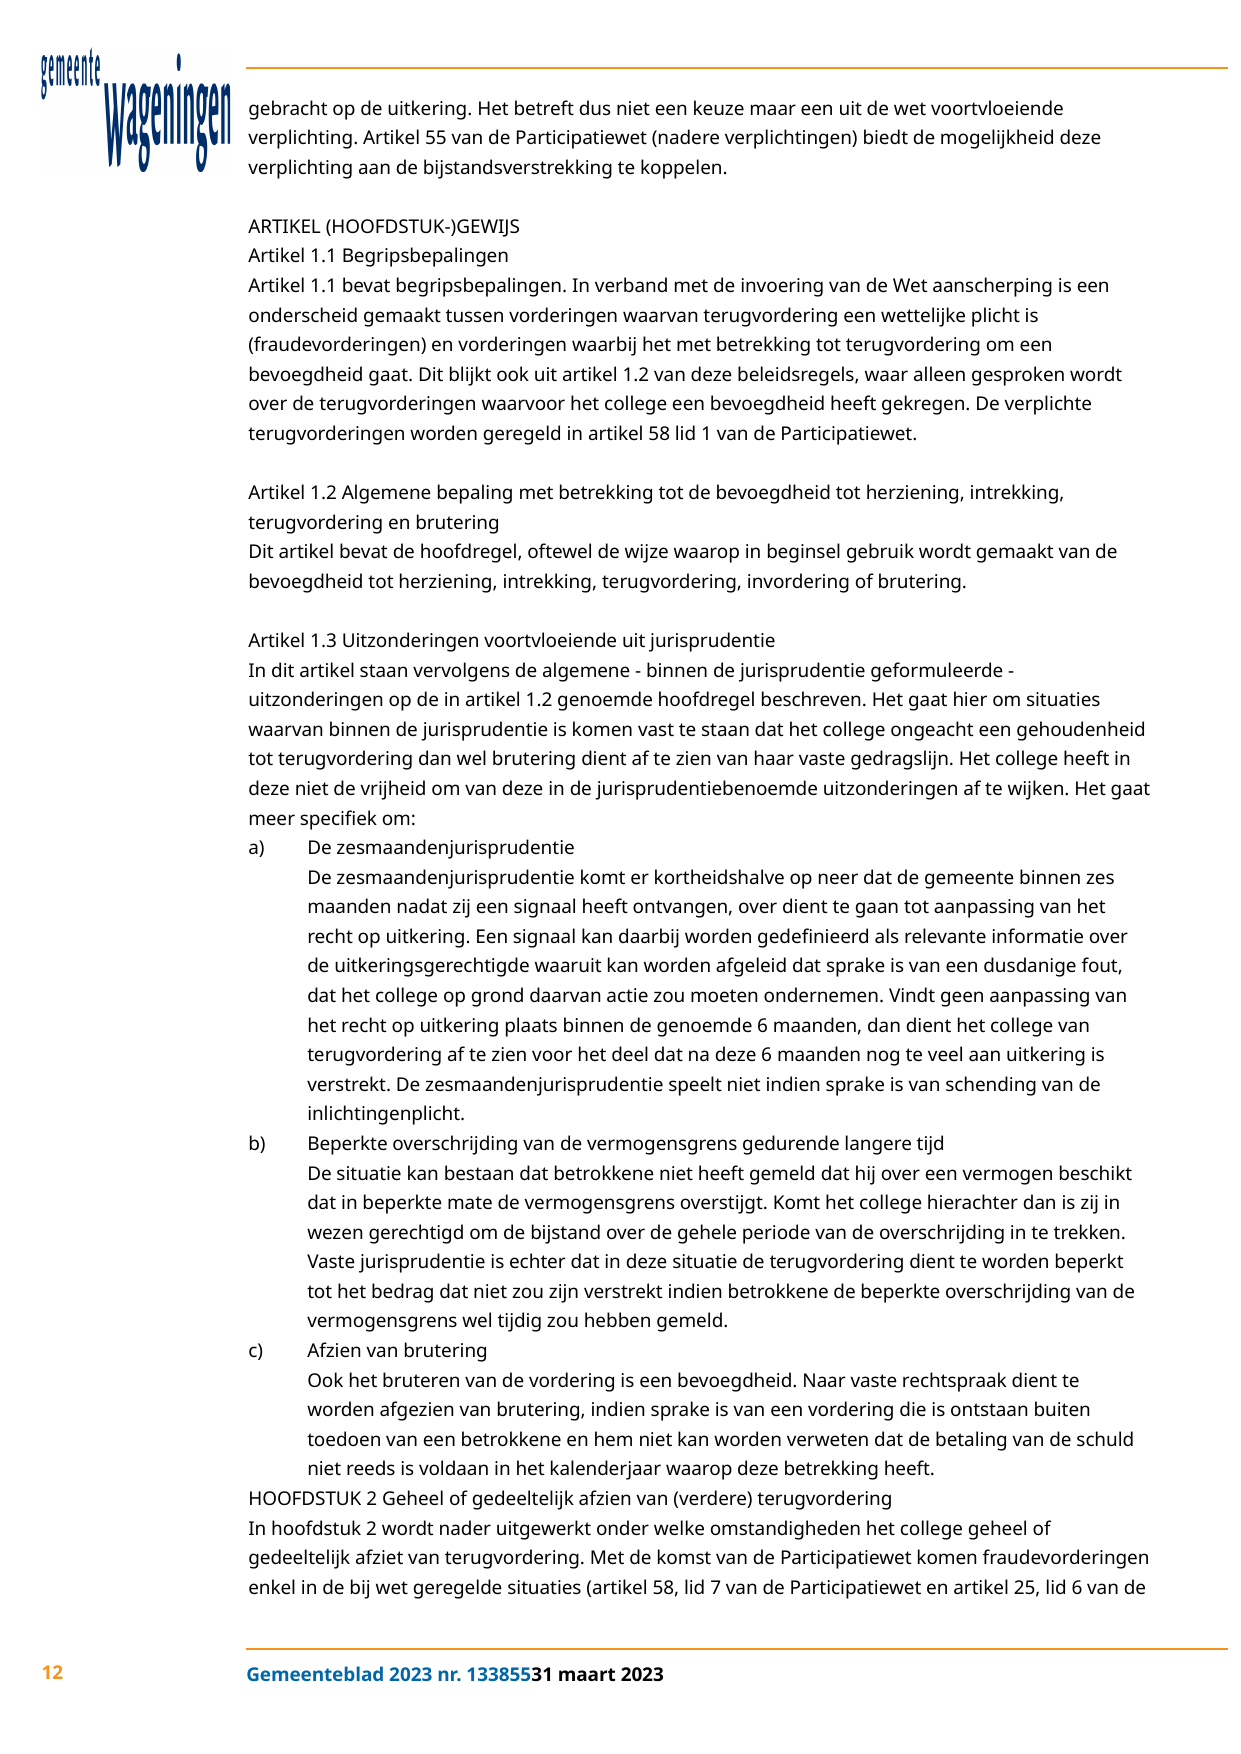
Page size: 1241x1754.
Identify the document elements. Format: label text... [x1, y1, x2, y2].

picture [41, 47, 231, 172]
text In dit artikel staan vervolgens de algemene - binnen de jurisprudentie geformuleerde - uitzonderingen op de in artikel 1.2 genoemde hoofdregel beschreven. Het gaat hier om situaties waarvan binnen de jurisprudentie is komen vast te staan dat het college ongeacht een gehoudenheid tot terugvordering dan wel brutering dient af te zien van haar vaste gedragslijn. Het college heeft in deze niet de vrijheid om van deze in de jurisprudentiebenoemde uitzonderingen af te wijken. Het gaat meer specifiek om: [248, 657, 1152, 831]
text Dit artikel bevat de hoofdregel, oftewel de wijze waarop in beginsel gebruik wordt gemaakt van de bevoegdheid tot herziening, intrekking, terugvordering, invordering of brutering. [248, 538, 1152, 594]
text Artikel 1.3 Uitzonderingen voortvloeiende uit jurisprudentie [248, 627, 1152, 653]
list Beperkte overschrijding van de vermogensgrens gedurende langere tijd [248, 1130, 1152, 1156]
text gebracht op de uitkering. Het betreft dus niet een keuze maar een uit de wet voortvloeiende verplichting. Artikel 55 van de Participatiewet (nadere verplichtingen) biedt de mogelijkheid deze verplichting aan de bijstandsverstrekking te koppelen. [248, 95, 1152, 180]
list Afzien van brutering [248, 1337, 1152, 1363]
list De situatie kan bestaan dat betrokkene niet heeft gemeld dat hij over een vermogen beschikt dat in beperkte mate de vermogensgrens overstijgt. Komt het college hierachter dan is zij in wezen gerechtigd om de bijstand over de gehele periode van de overschrijding in te trekken. Vaste jurisprudentie is echter dat in deze situatie de terugvordering dient te worden beperkt tot het bedrag dat niet zou zijn verstrekt indien betrokkene de beperkte overschrijding van de vermogensgrens wel tijdig zou hebben gemeld. [248, 1160, 1152, 1333]
text HOOFDSTUK 2 Geheel of gedeeltelijk afzien van (verdere) terugvordering [248, 1485, 1152, 1511]
list De zesmaandenjurisprudentie komt er kortheidshalve op neer dat de gemeente binnen zes maanden nadat zij een signaal heeft ontvangen, over dient te gaan tot aanpassing van het recht op uitkering. Een signaal kan daarbij worden gedefinieerd als relevante informatie over de uitkeringsgerechtigde waaruit kan worden afgeleid dat sprake is van een dusdanige fout, dat het college op grond daarvan actie zou moeten ondernemen. Vindt geen aanpassing van het recht op uitkering plaats binnen de genoemde 6 maanden, dan dient het college van terugvordering af te zien voor het deel dat na deze 6 maanden nog te veel aan uitkering is verstrekt. De zesmaandenjurisprudentie speelt niet indien sprake is van schending van de inlichtingenplicht. [248, 864, 1152, 1126]
list Ook het bruteren van de vordering is een bevoegdheid. Naar vaste rechtspraak dient te worden afgezien van brutering, indien sprake is van een vordering die is ontstaan buiten toedoen van een betrokkene en hem niet kan worden verweten dat de betaling van de schuld niet reeds is voldaan in het kalenderjaar waarop deze betrekking heeft. [248, 1367, 1152, 1481]
text ARTIKEL (HOOFDSTUK-)GEWIJS [248, 213, 1152, 239]
text In hoofdstuk 2 wordt nader uitgewerkt onder welke omstandigheden het college geheel of gedeeltelijk afziet van terugvordering. Met de komst van de Participatiewet komen fraudevorderingen enkel in de bij wet geregelde situaties (artikel 58, lid 7 van de Participatiewet en artikel 25, lid 6 van de [248, 1515, 1152, 1600]
text Artikel 1.1 Begripsbepalingen [248, 243, 1152, 268]
text Artikel 1.1 bevat begripsbepalingen. In verband met de invoering van de Wet aanscherping is een onderscheid gemaakt tussen vorderingen waarvan terugvordering een wettelijke plicht is (fraudevorderingen) en vorderingen waarbij het met betrekking tot terugvordering om een bevoegdheid gaat. Dit blijkt ook uit artikel 1.2 van deze beleidsregels, waar alleen gesproken wordt over de terugvorderingen waarvoor het college een bevoegdheid heeft gekregen. De verplichte terugvorderingen worden geregeld in artikel 58 lid 1 van de Participatiewet. [248, 272, 1152, 446]
text Artikel 1.2 Algemene bepaling met betrekking tot de bevoegdheid tot herziening, intrekking, terugvordering en brutering [248, 479, 1152, 535]
list De zesmaandenjurisprudentie [248, 834, 1152, 860]
